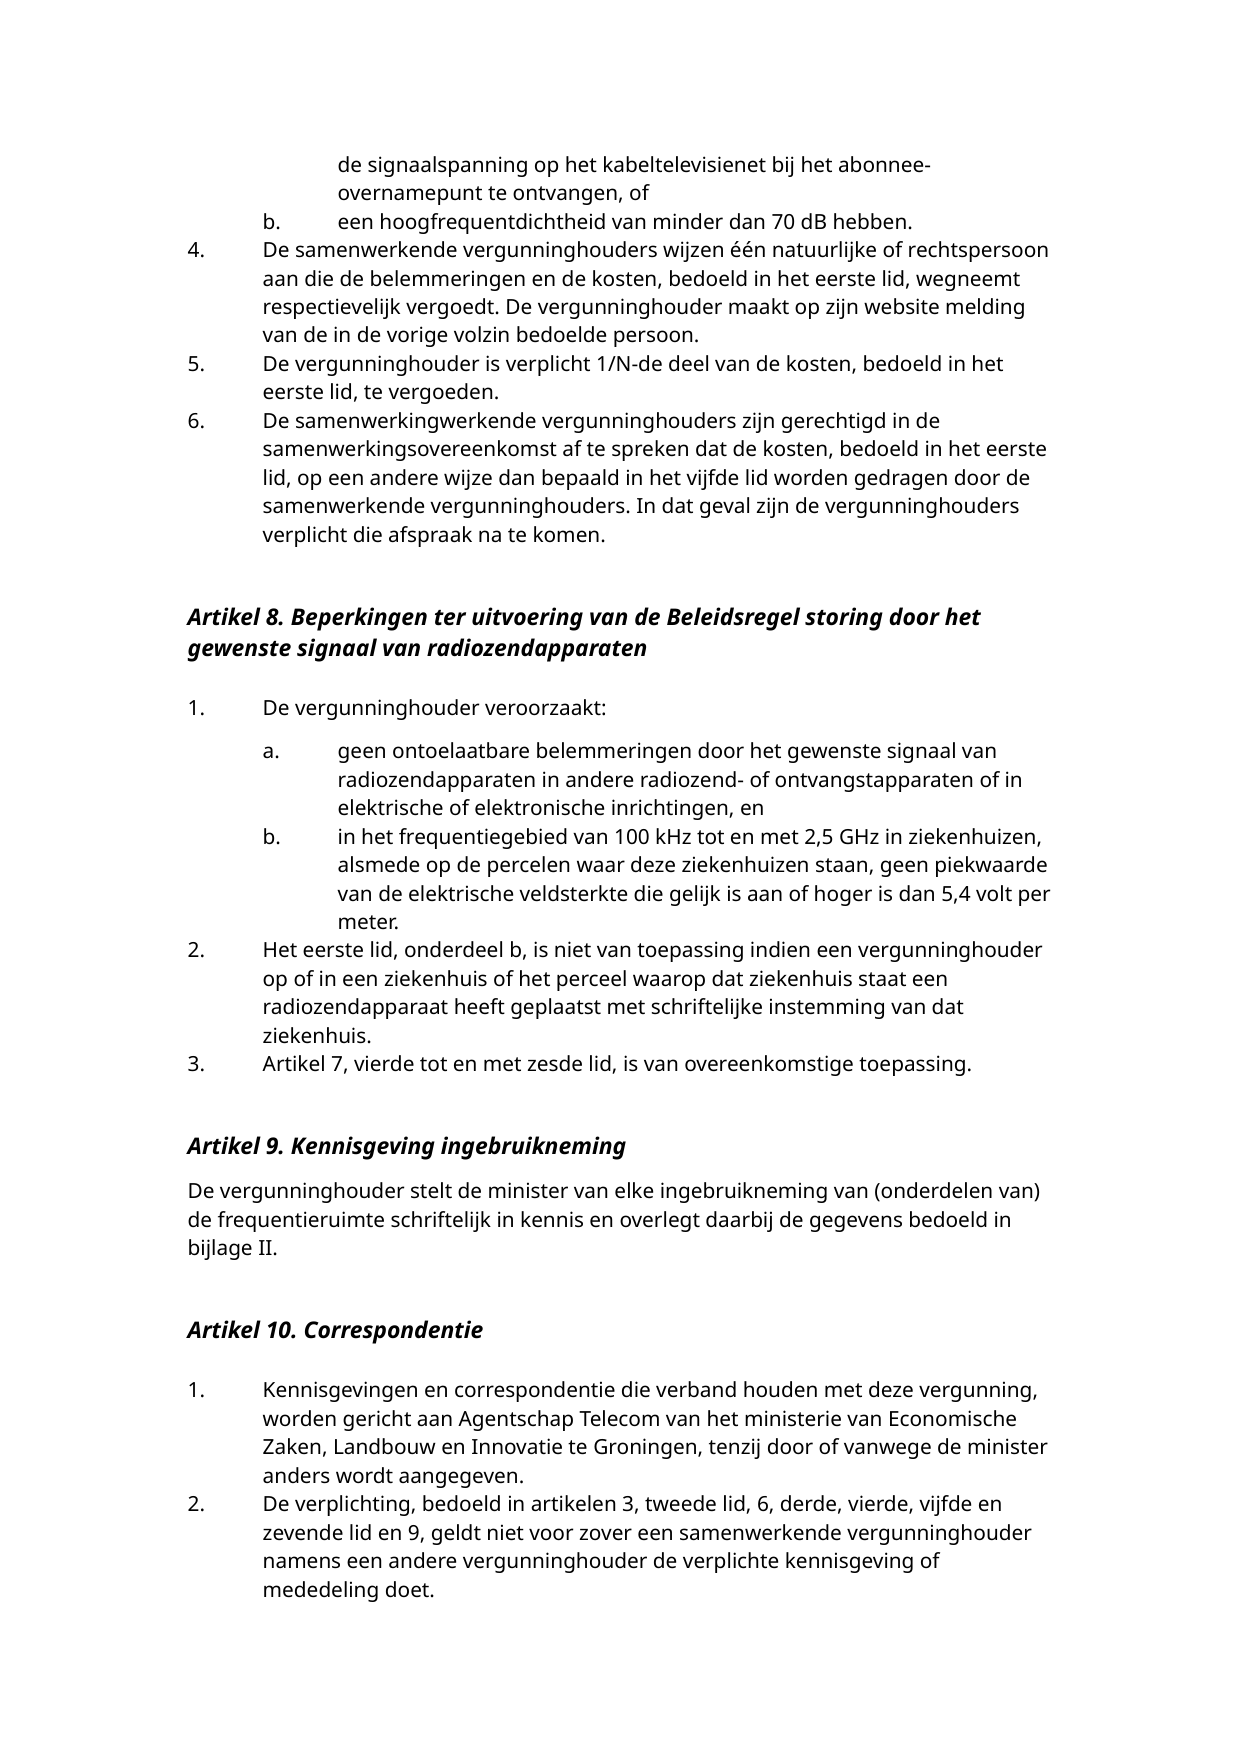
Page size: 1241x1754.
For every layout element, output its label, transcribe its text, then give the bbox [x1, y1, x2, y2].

subtitle Artikel 10. Correspondentie [187, 1314, 1053, 1346]
text De vergunninghouder stelt de minister van elke ingebruikneming van (onderdelen van) de frequentieruimte schriftelijk in kennis en overlegt daarbij de gegevens bedoeld in bijlage II. [187, 1177, 1053, 1262]
list De vergunninghouder veroorzaakt: [187, 693, 1053, 722]
list De vergunninghouder is verplicht 1/N-de deel van de kosten, bedoeld in het eerste lid, te vergoeden. [187, 349, 1053, 406]
list De samenwerkende vergunninghouders wijzen één natuurlijke of rechtspersoon aan die de belemmeringen en de kosten, bedoeld in het eerste lid, wegneemt respectievelijk vergoedt. De vergunninghouder maakt op zijn website melding van de in de vorige volzin bedoelde persoon. [187, 235, 1053, 349]
list De samenwerkingwerkende vergunninghouders zijn gerechtigd in de samenwerkingsovereenkomst af te spreken dat de kosten, bedoeld in het eerste lid, op een andere wijze dan bepaald in het vijfde lid worden gedragen door de samenwerkende vergunninghouders. In dat geval zijn de vergunninghouders verplicht die afspraak na te komen. [187, 406, 1053, 548]
subtitle Artikel 8. Beperkingen ter uitvoering van de Beleidsregel storing door het gewenste signaal van radiozendapparaten [187, 601, 1053, 663]
list geen ontoelaatbare belemmeringen door het gewenste signaal van radiozendapparaten in andere radiozend- of ontvangstapparaten of in elektrische of elektronische inrichtingen, en [262, 737, 1053, 822]
list Kennisgevingen en correspondentie die verband houden met deze vergunning, worden gericht aan Agentschap Telecom van het ministerie van Economische Zaken, Landbouw en Innovatie te Groningen, tenzij door of vanwege de minister anders wordt aangegeven. [187, 1376, 1053, 1489]
list De verplichting, bedoeld in artikelen 3, tweede lid, 6, derde, vierde, vijfde en zevende lid en 9, geldt niet voor zover een samenwerkende vergunninghouder namens een andere vergunninghouder de verplichte kennisgeving of mededeling doet. [187, 1489, 1053, 1603]
list Artikel 7, vierde tot en met zesde lid, is van overeenkomstige toepassing. [187, 1049, 1053, 1078]
list een hoogfrequentdichtheid van minder dan 70 dB hebben. [262, 207, 1053, 235]
subtitle Artikel 9. Kennisgeving ingebruikneming [187, 1130, 1053, 1162]
list de signaalspanning op het kabeltelevisienet bij het abonnee-overnamepunt te ontvangen, of [262, 150, 1053, 207]
list Het eerste lid, onderdeel b, is niet van toepassing indien een vergunninghouder op of in een ziekenhuis of het perceel waarop dat ziekenhuis staat een radiozendapparaat heeft geplaatst met schriftelijke instemming van dat ziekenhuis. [187, 936, 1053, 1049]
list in het frequentiegebied van 100 kHz tot en met 2,5 GHz in ziekenhuizen, alsmede op de percelen waar deze ziekenhuizen staan, geen piekwaarde van de elektrische veldsterkte die gelijk is aan of hoger is dan 5,4 volt per meter. [262, 822, 1053, 936]
